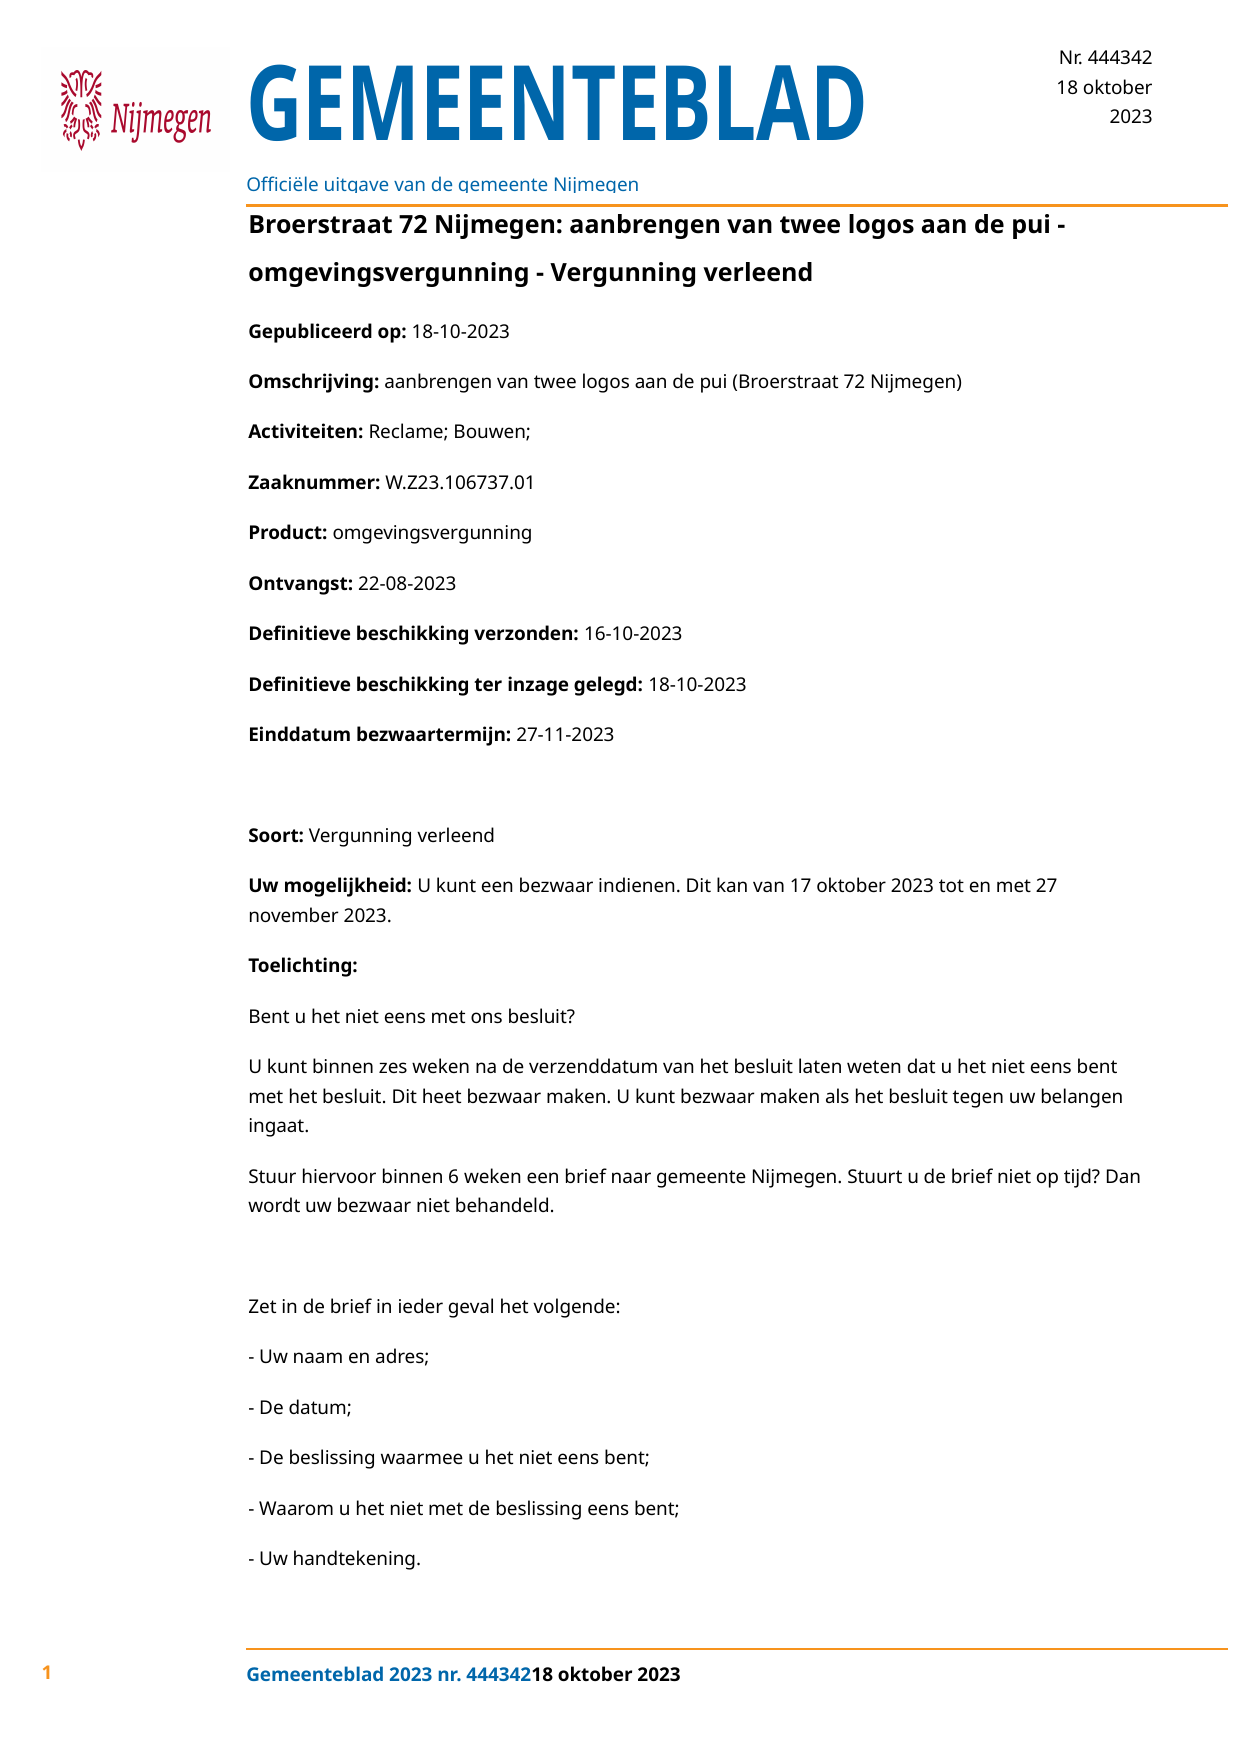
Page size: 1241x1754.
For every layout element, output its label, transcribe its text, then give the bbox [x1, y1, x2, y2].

text Einddatum bezwaartermijn: 27-11-2023 [248, 721, 1152, 747]
text - De datum; [248, 1394, 1152, 1420]
text Gepubliceerd op: 18-10-2023 [248, 318, 1152, 344]
text - De beslissing waarmee u het niet eens bent; [248, 1444, 1152, 1470]
text - Uw naam en adres; [248, 1344, 1152, 1369]
text Uw mogelijkheid: U kunt een bezwaar indienen. Dit kan van 17 oktober 2023 tot en met 27 november 2023. [248, 872, 1152, 928]
text U kunt binnen zes weken na de verzenddatum van het besluit laten weten dat u het niet eens bent met het besluit. Dit heet bezwaar maken. U kunt bezwaar maken als het besluit tegen uw belangen ingaat. [248, 1053, 1152, 1138]
text Zaaknummer: W.Z23.106737.01 [248, 469, 1152, 495]
text Product: omgevingsvergunning [248, 519, 1152, 545]
text Broerstraat 72 Nijmegen: aanbrengen van twee logos aan de pui - omgevingsvergunning - Vergunning verleend [248, 207, 1152, 288]
text Activiteiten: Reclame; Bouwen; [248, 419, 1152, 444]
text Stuur hiervoor binnen 6 weken een brief naar gemeente Nijmegen. Stuurt u de brief niet op tijd? Dan wordt uw bezwaar niet behandeld. [248, 1163, 1152, 1218]
text Bent u het niet eens met ons besluit? [248, 1003, 1152, 1029]
text Definitieve beschikking verzonden: 16-10-2023 [248, 620, 1152, 646]
picture [41, 47, 231, 172]
text Toelichting: [248, 952, 1152, 978]
text Ontvangst: 22-08-2023 [248, 570, 1152, 596]
text Omschrijving: aanbrengen van twee logos aan de pui (Broerstraat 72 Nijmegen) [248, 368, 1152, 394]
text - Uw handtekening. [248, 1545, 1152, 1571]
text Definitieve beschikking ter inzage gelegd: 18-10-2023 [248, 671, 1152, 697]
text Zet in de brief in ieder geval het volgende: [248, 1293, 1152, 1319]
text - Waarom u het niet met de beslissing eens bent; [248, 1495, 1152, 1521]
text Soort: Vergunning verleend [248, 822, 1152, 848]
